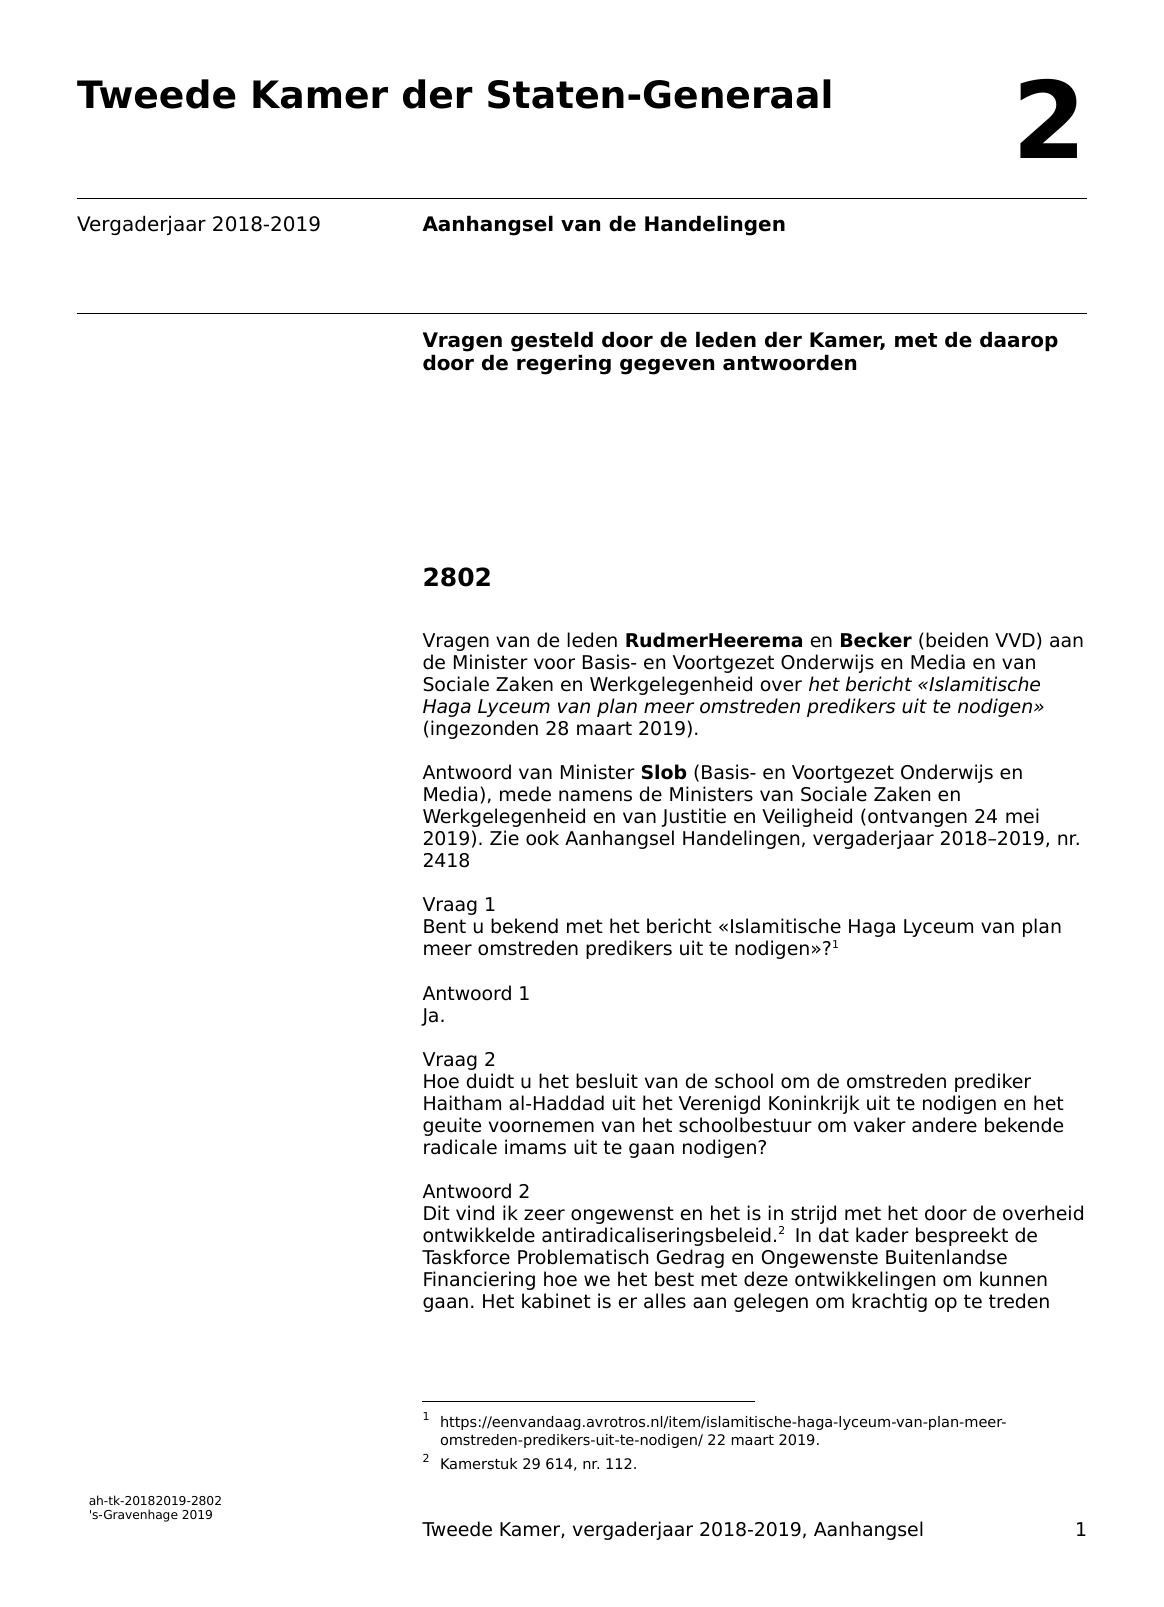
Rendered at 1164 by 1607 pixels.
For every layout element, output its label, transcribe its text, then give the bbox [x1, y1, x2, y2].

text Bent u bekend met het bericht «Islamitische Haga Lyceum van plan meer omstreden predikers uit te nodigen»? [422, 916, 1087, 960]
text Antwoord 2 [422, 1181, 1087, 1203]
text Vragen van de leden RudmerHeerema en Becker (beiden VVD) aan de Minister voor Basis- en Voortgezet Onderwijs en Media en van Sociale Zaken en Werkgelegenheid over het bericht «Islamitische Haga Lyceum van plan meer omstreden predikers uit te nodigen» (ingezonden 28 maart 2019). [422, 630, 1087, 740]
text Kamerstuk 29 614, nr. 112. [422, 1452, 1087, 1474]
text Antwoord 1 [422, 982, 1087, 1004]
text Vraag 1 [422, 894, 1087, 916]
text 's-Gravenhage 2019 [88, 1508, 323, 1522]
table_cell [77, 314, 422, 375]
table_cell Vragen gesteld door de leden der Kamer, met de daarop door de regering gegeven antwoorden [422, 314, 1087, 375]
table_header Tweede Kamer der Staten-Generaal [77, 59, 886, 198]
text Dit vind ik zeer ongewenst en het is in strijd met het door de overheid ontwikkelde antiradicaliseringsbeleid. In dat kader bespreekt de Taskforce Problematisch Gedrag en Ongewenste Buitenlandse Financiering hoe we het best met deze ontwikkelingen om kunnen gaan. Het kabinet is er alles aan gelegen om krachtig op te treden [422, 1203, 1087, 1313]
text Antwoord van Minister Slob (Basis- en Voortgezet Onderwijs en Media), mede namens de Ministers van Sociale Zaken en Werkgelegenheid en van Justitie en Veiligheid (ontvangen 24 mei 2019). Zie ook Aanhangsel Handelingen, vergaderjaar 2018–2019, nr. 2418 [422, 762, 1087, 872]
table_cell Vergaderjaar 2018-2019 [77, 199, 422, 313]
table_cell Aanhangsel van de Handelingen [422, 199, 1087, 313]
table_header 2 [886, 59, 1087, 198]
text Hoe duidt u het besluit van de school om de omstreden prediker Haitham al-Haddad uit het Verenigd Koninkrijk uit te nodigen en het geuite voornemen van het schoolbestuur om vaker andere bekende radicale imams uit te gaan nodigen? [422, 1071, 1087, 1158]
text Vraag 2 [422, 1049, 1087, 1071]
text Ja. [422, 1004, 1087, 1026]
text https://eenvandaag.avrotros.nl/item/islamitische-haga-lyceum-van-plan-meer-omstreden-predikers-uit-te-nodigen/ 22 maart 2019. [422, 1410, 1087, 1449]
text 2802 [422, 563, 1087, 592]
text ah-tk-20182019-2802 [88, 1494, 323, 1508]
